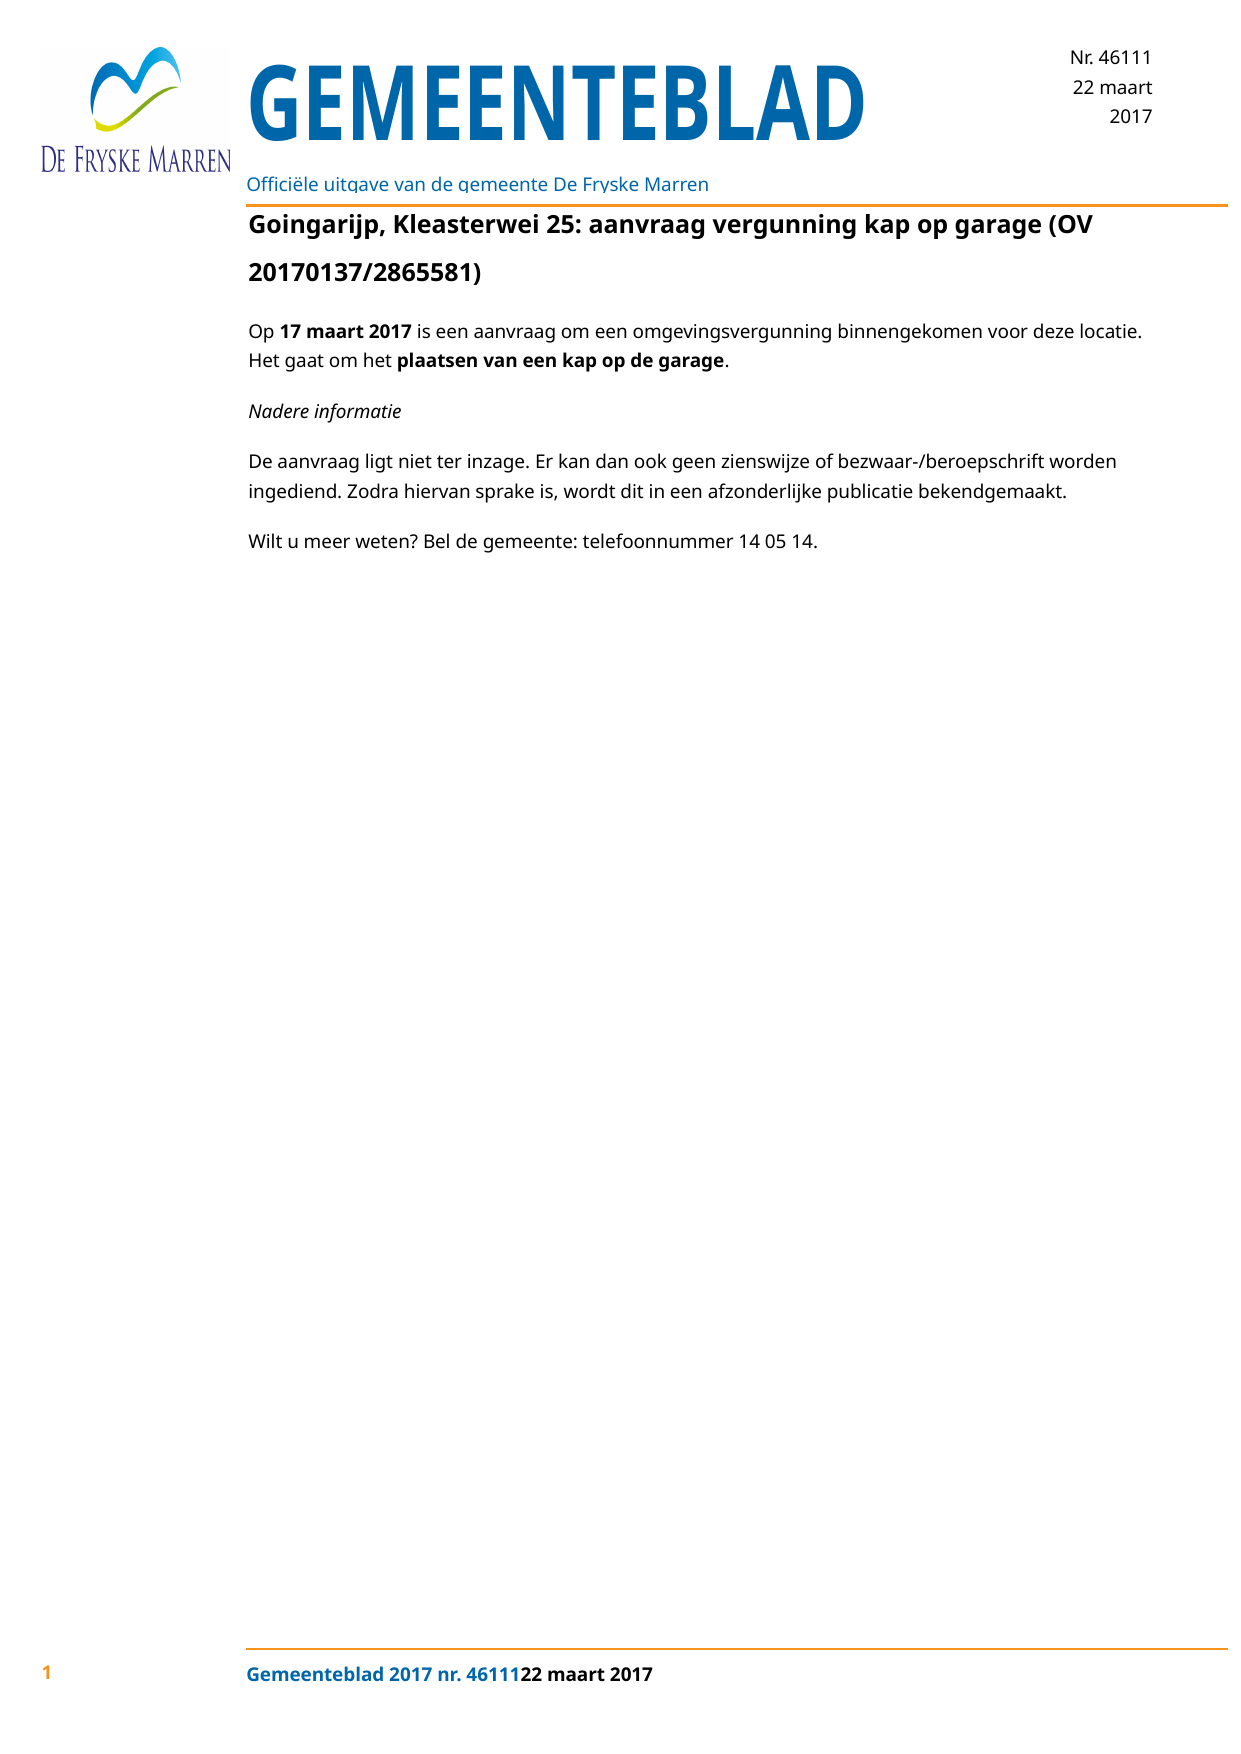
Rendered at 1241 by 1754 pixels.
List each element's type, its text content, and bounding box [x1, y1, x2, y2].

text Wilt u meer weten? Bel de gemeente: telefoonnummer 14 05 14. [248, 528, 1152, 554]
picture [41, 47, 231, 172]
text Op 17 maart 2017 is een aanvraag om een omgevingsvergunning binnengekomen voor deze locatie. Het gaat om het plaatsen van een kap op de garage. [248, 318, 1152, 373]
text Goingarijp, Kleasterwei 25: aanvraag vergunning kap op garage (OV 20170137/2865581) [248, 207, 1152, 288]
text Nadere informatie [248, 398, 1152, 424]
text De aanvraag ligt niet ter inzage. Er kan dan ook geen zienswijze of bezwaar-/beroepschrift worden ingediend. Zodra hiervan sprake is, wordt dit in een afzonderlijke publicatie bekendgemaakt. [248, 448, 1152, 504]
